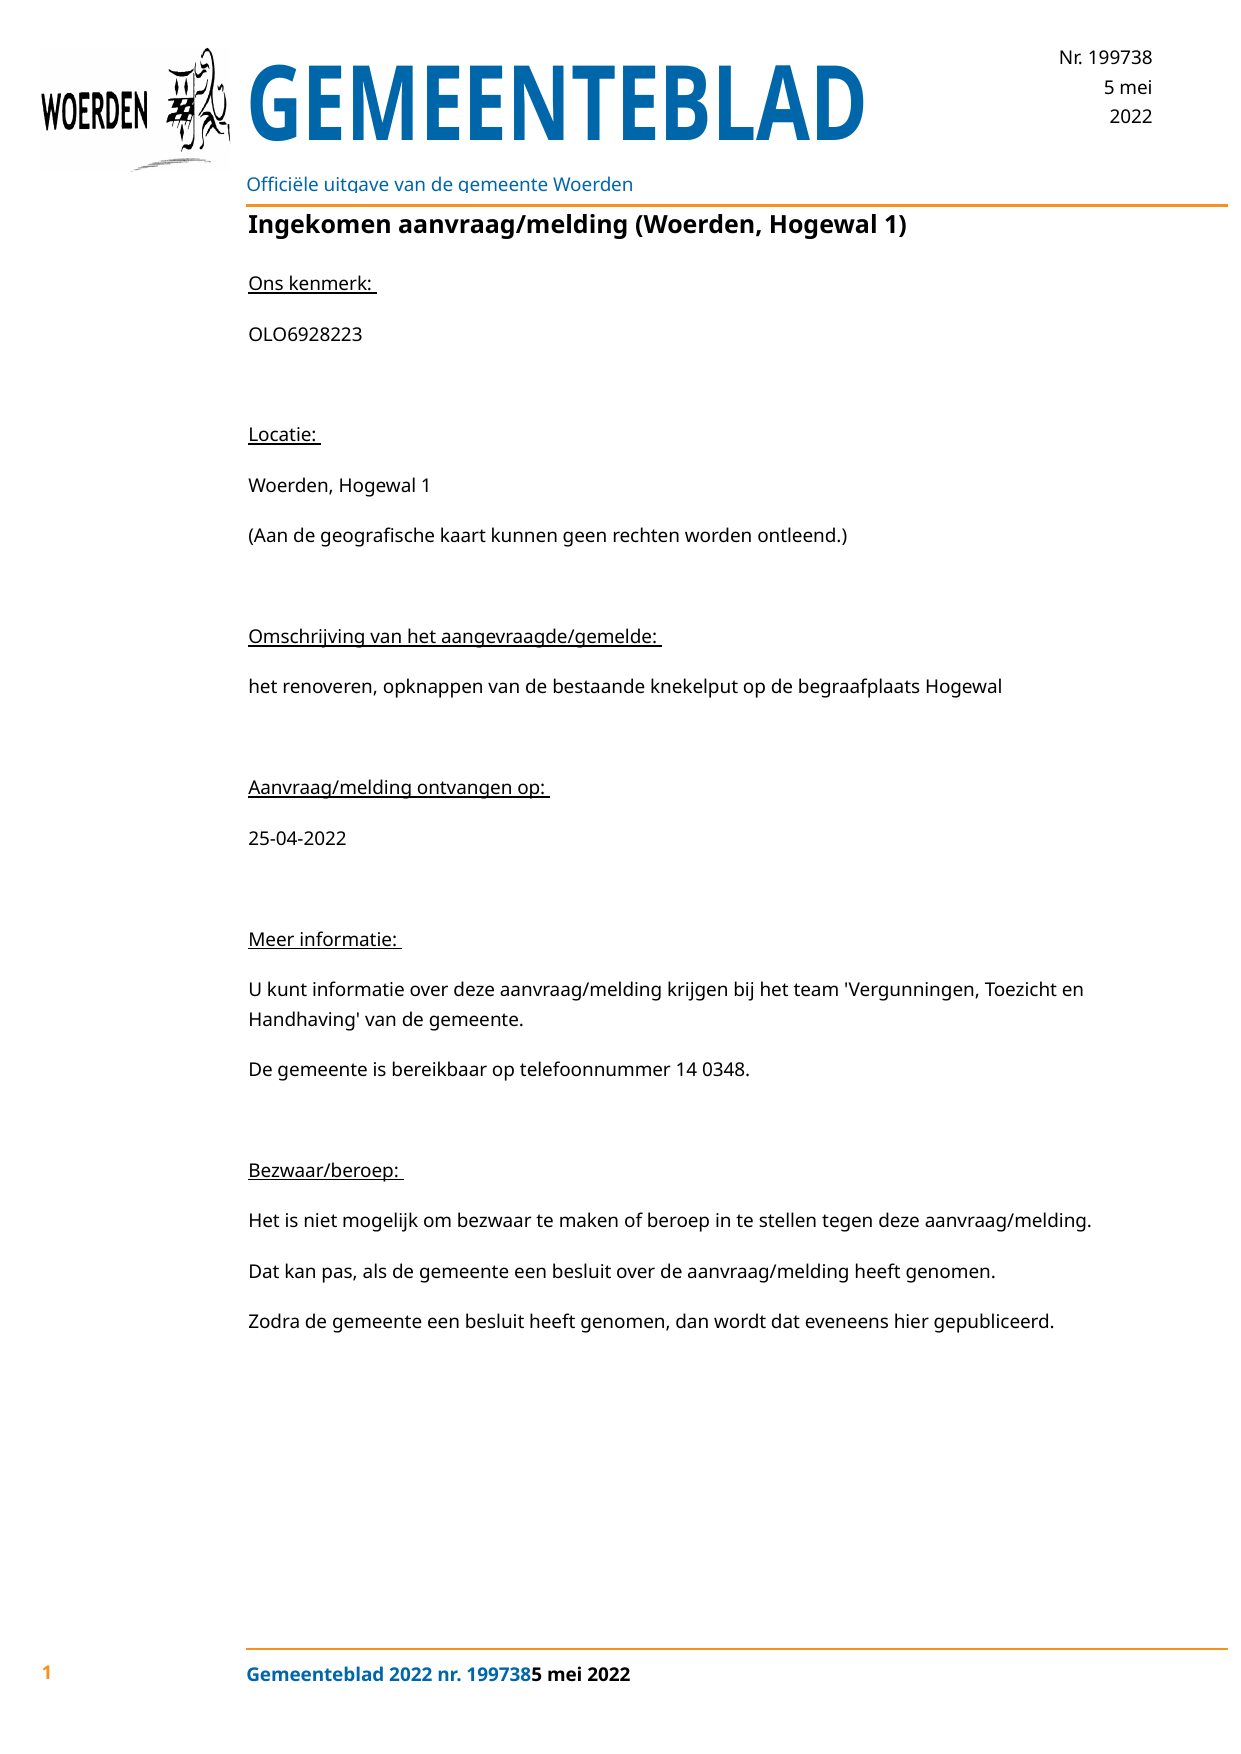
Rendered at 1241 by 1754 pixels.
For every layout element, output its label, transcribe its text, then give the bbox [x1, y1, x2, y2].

text De gemeente is bereikbaar op telefoonnummer 14 0348. [248, 1056, 1152, 1082]
text Het is niet mogelijk om bezwaar te maken of beroep in te stellen tegen deze aanvraag/melding. [248, 1207, 1152, 1233]
text (Aan de geografische kaart kunnen geen rechten worden ontleend.) [248, 522, 1152, 548]
text Zodra de gemeente een besluit heeft genomen, dan wordt dat eveneens hier gepubliceerd. [248, 1308, 1152, 1334]
text Aanvraag/melding ontvangen op: [248, 774, 1152, 800]
text Dat kan pas, als de gemeente een besluit over de aanvraag/melding heeft genomen. [248, 1258, 1152, 1283]
text Woerden, Hogewal 1 [248, 472, 1152, 498]
text U kunt informatie over deze aanvraag/melding krijgen bij het team 'Vergunningen, Toezicht en Handhaving' van de gemeente. [248, 976, 1152, 1031]
text Ons kenmerk: [248, 270, 1152, 296]
text Ingekomen aanvraag/melding (Woerden, Hogewal 1) [248, 207, 1152, 241]
text Omschrijving van het aangevraagde/gemelde: [248, 623, 1152, 649]
text Locatie: [248, 422, 1152, 447]
text Bezwaar/beroep: [248, 1157, 1152, 1183]
text OLO6928223 [248, 321, 1152, 346]
picture [41, 47, 231, 172]
text 25-04-2022 [248, 825, 1152, 851]
text het renoveren, opknappen van de bestaande knekelput op de begraafplaats Hogewal [248, 674, 1152, 699]
text Meer informatie: [248, 926, 1152, 951]
